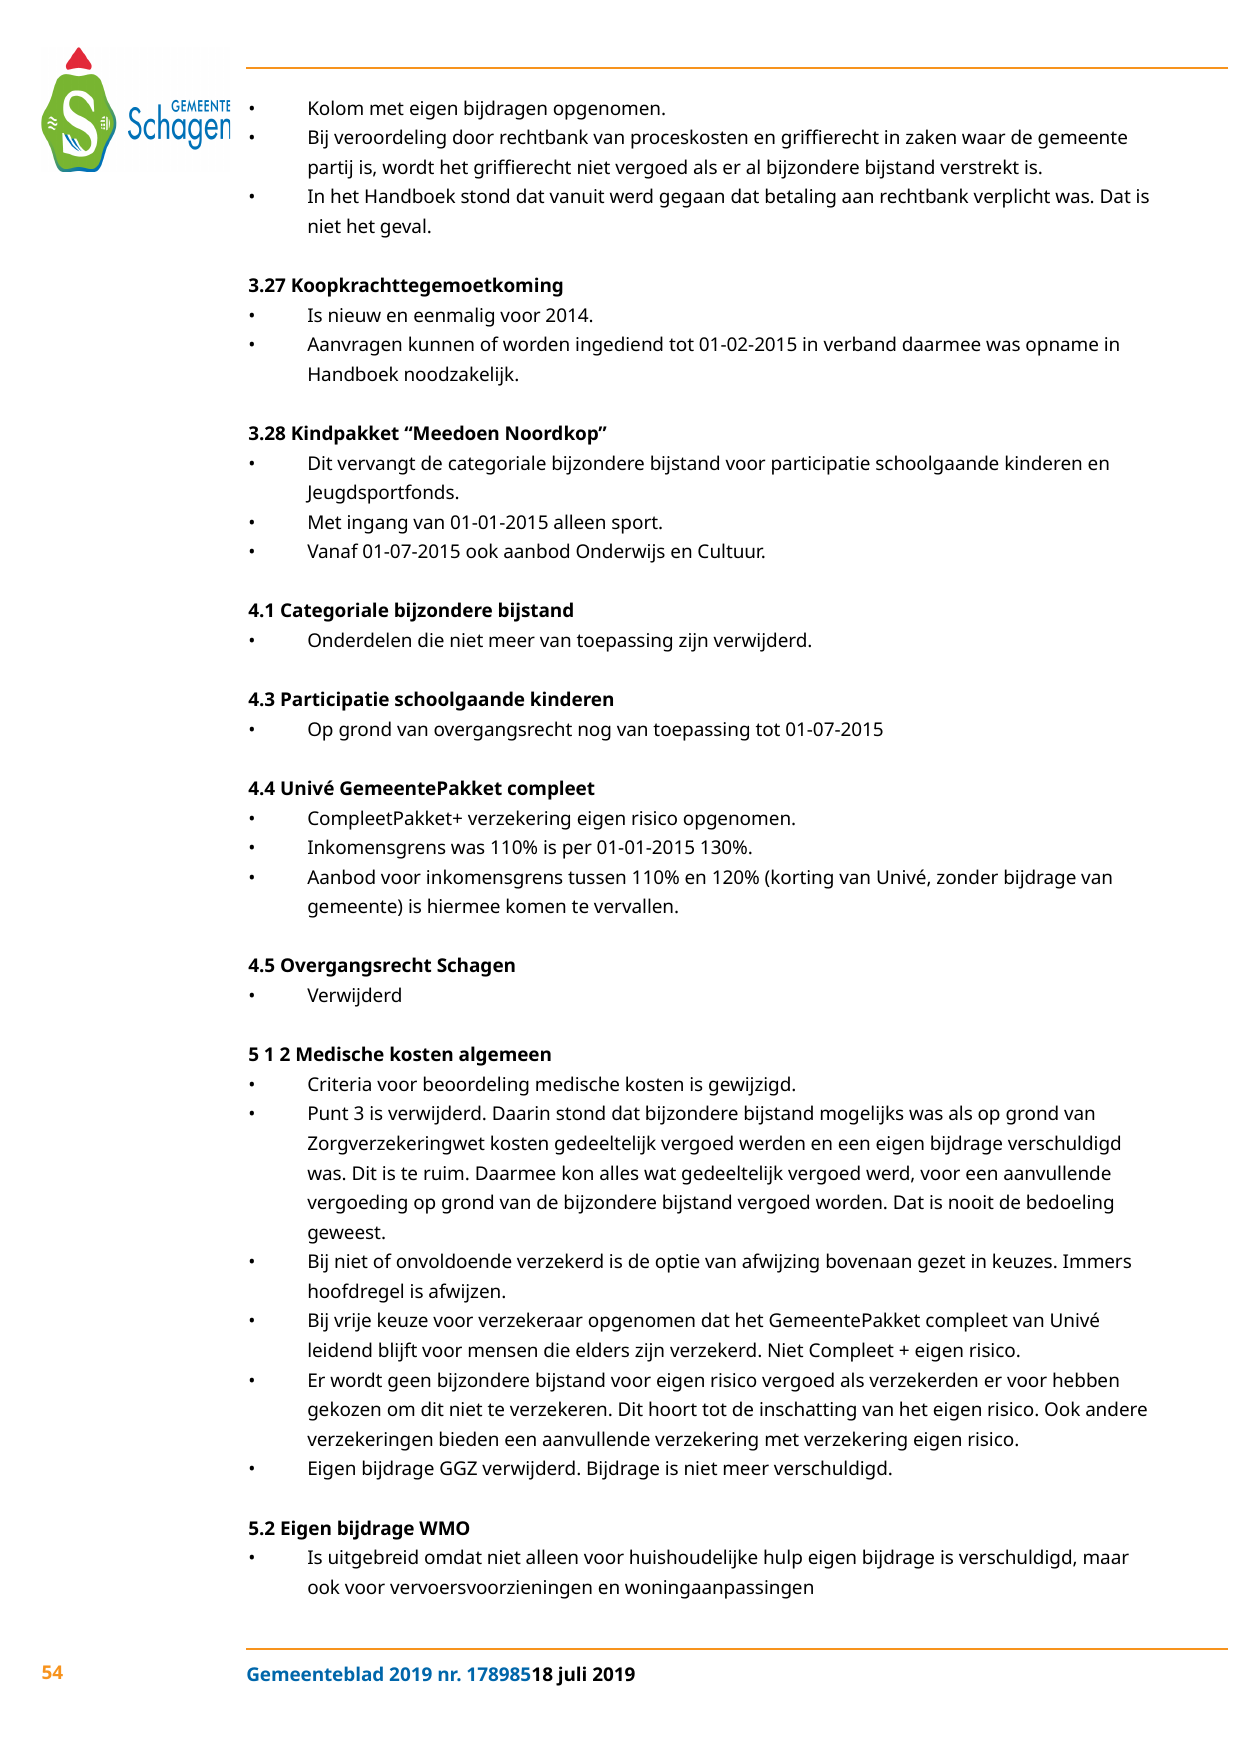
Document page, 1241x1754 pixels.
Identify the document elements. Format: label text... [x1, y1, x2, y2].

list Bij veroordeling door rechtbank van proceskosten en griffierecht in zaken waar de gemeente partij is, wordt het griffierecht niet vergoed als er al bijzondere bijstand verstrekt is. [248, 124, 1152, 180]
list Bij niet of onvoldoende verzekerd is de optie van afwijzing bovenaan gezet in keuzes. Immers hoofdregel is afwijzen. [248, 1248, 1152, 1304]
list In het Handboek stond dat vanuit werd gegaan dat betaling aan rechtbank verplicht was. Dat is niet het geval. [248, 183, 1152, 239]
text 5 1 2 Medische kosten algemeen [248, 1041, 1152, 1067]
list Kolom met eigen bijdragen opgenomen. [248, 95, 1152, 121]
list Vanaf 01-07-2015 ook aanbod Onderwijs en Cultuur. [248, 538, 1152, 564]
list Eigen bijdrage GGZ verwijderd. Bijdrage is niet meer verschuldigd. [248, 1456, 1152, 1481]
text 4.3 Participatie schoolgaande kinderen [248, 686, 1152, 712]
list Is nieuw en eenmalig voor 2014. [248, 302, 1152, 328]
text 4.5 Overgangsrecht Schagen [248, 953, 1152, 978]
list Op grond van overgangsrecht nog van toepassing tot 01-07-2015 [248, 716, 1152, 742]
list Verwijderd [248, 982, 1152, 1008]
picture [41, 47, 231, 172]
list CompleetPakket+ verzekering eigen risico opgenomen. [248, 805, 1152, 831]
text 3.27 Koopkrachttegemoetkoming [248, 272, 1152, 298]
text 4.4 Univé GemeentePakket compleet [248, 775, 1152, 801]
list Criteria voor beoordeling medische kosten is gewijzigd. [248, 1071, 1152, 1097]
list Aanbod voor inkomensgrens tussen 110% en 120% (korting van Univé, zonder bijdrage van gemeente) is hiermee komen te vervallen. [248, 864, 1152, 919]
list Punt 3 is verwijderd. Daarin stond dat bijzondere bijstand mogelijks was als op grond van Zorgverzekeringwet kosten gedeeltelijk vergoed werden en een eigen bijdrage verschuldigd was. Dit is te ruim. Daarmee kon alles wat gedeeltelijk vergoed werd, voor een aanvullende vergoeding op grond van de bijzondere bijstand vergoed worden. Dat is nooit de bedoeling geweest. [248, 1101, 1152, 1245]
list Onderdelen die niet meer van toepassing zijn verwijderd. [248, 627, 1152, 653]
list Er wordt geen bijzondere bijstand voor eigen risico vergoed als verzekerden er voor hebben gekozen om dit niet te verzekeren. Dit hoort tot de inschatting van het eigen risico. Ook andere verzekeringen bieden een aanvullende verzekering met verzekering eigen risico. [248, 1367, 1152, 1452]
list Bij vrije keuze voor verzekeraar opgenomen dat het GemeentePakket compleet van Univé leidend blijft voor mensen die elders zijn verzekerd. Niet Compleet + eigen risico. [248, 1308, 1152, 1363]
list Inkomensgrens was 110% is per 01-01-2015 130%. [248, 834, 1152, 860]
text 4.1 Categoriale bijzondere bijstand [248, 598, 1152, 623]
list Is uitgebreid omdat niet alleen voor huishoudelijke hulp eigen bijdrage is verschuldigd, maar ook voor vervoersvoorzieningen en woningaanpassingen [248, 1544, 1152, 1600]
text 5.2 Eigen bijdrage WMO [248, 1515, 1152, 1541]
list Dit vervangt de categoriale bijzondere bijstand voor participatie schoolgaande kinderen en Jeugdsportfonds. [248, 450, 1152, 505]
list Aanvragen kunnen of worden ingediend tot 01-02-2015 in verband daarmee was opname in Handboek noodzakelijk. [248, 331, 1152, 387]
list Met ingang van 01-01-2015 alleen sport. [248, 509, 1152, 535]
text 3.28 Kindpakket “Meedoen Noordkop” [248, 420, 1152, 446]
